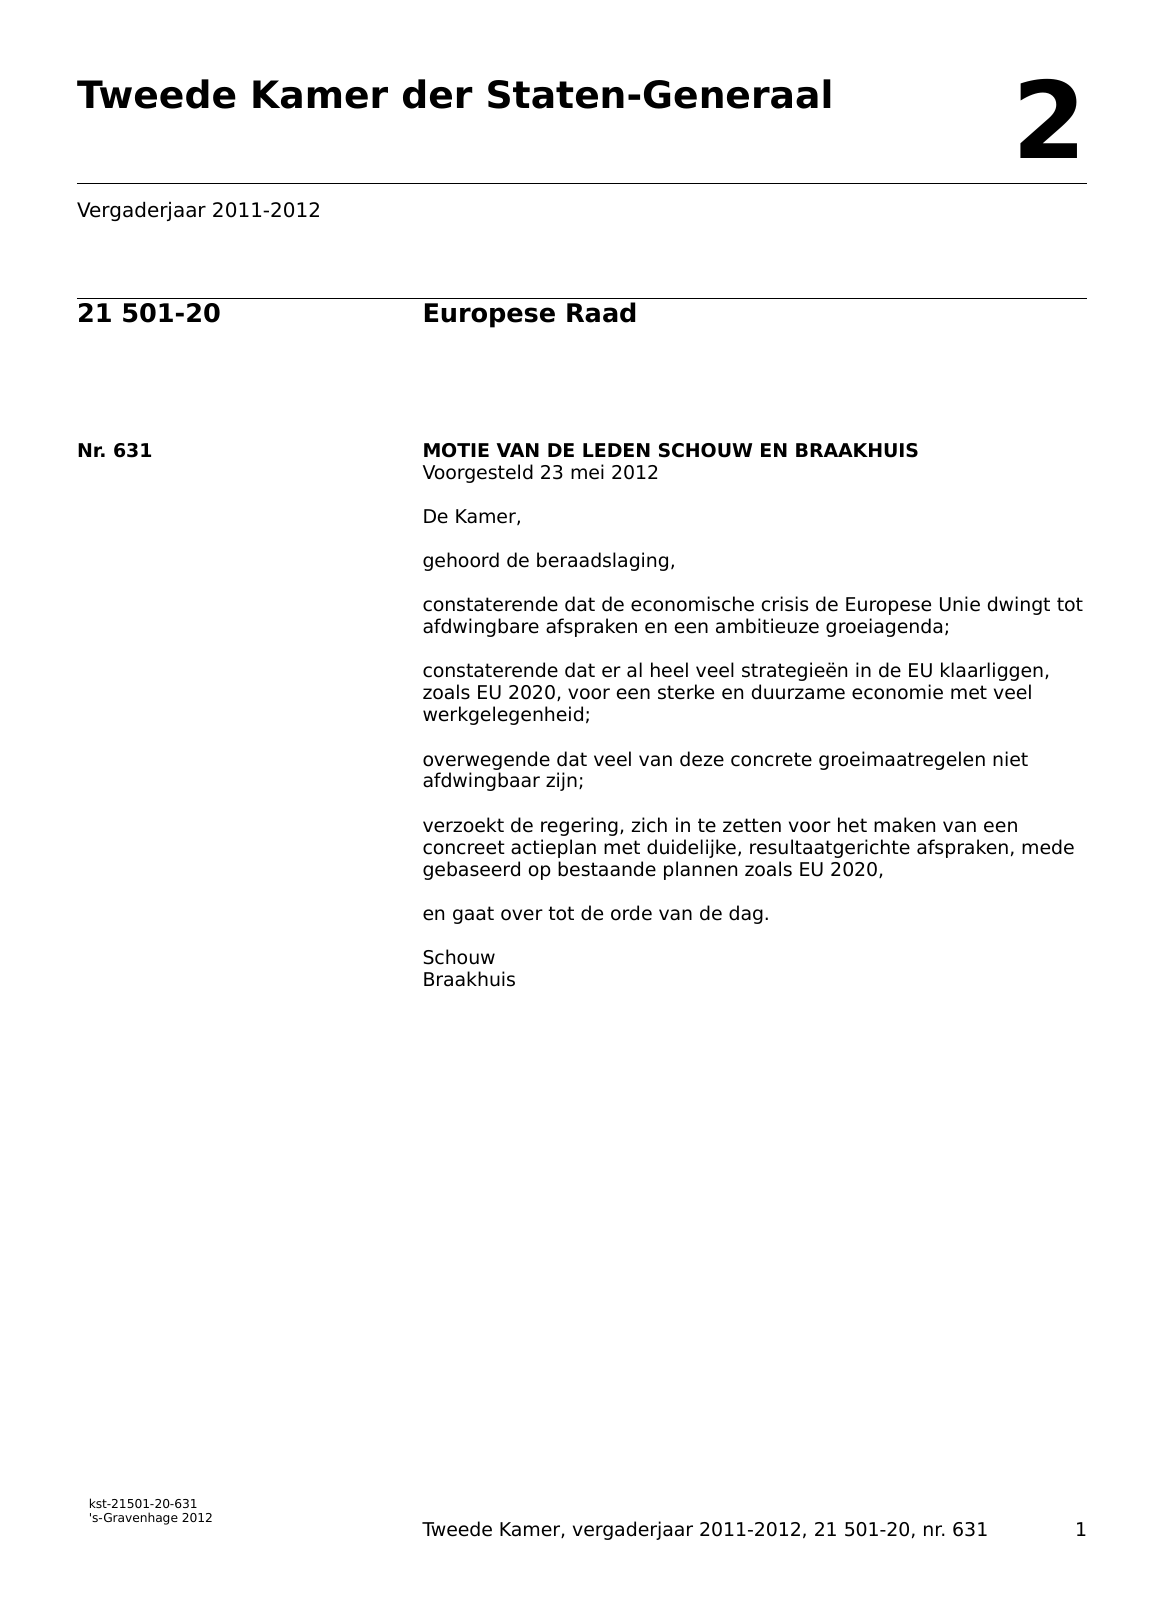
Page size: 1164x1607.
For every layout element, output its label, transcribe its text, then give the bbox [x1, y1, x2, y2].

text Braakhuis [422, 969, 1087, 991]
table_header 2 [886, 59, 1087, 183]
text en gaat over tot de orde van de dag. [422, 903, 1087, 925]
text constaterende dat de economische crisis de Europese Unie dwingt tot afdwingbare afspraken en een ambitieuze groeiagenda; [422, 594, 1087, 638]
text 's-Gravenhage 2012 [88, 1511, 323, 1525]
text constaterende dat er al heel veel strategieën in de EU klaarliggen, zoals EU 2020, voor een sterke en duurzame economie met veel werkgelegenheid; [422, 660, 1087, 726]
text overwegende dat veel van deze concrete groeimaatregelen niet afdwingbaar zijn; [422, 748, 1087, 792]
subtitle 21 501-20 Europese Raad [77, 299, 1087, 329]
text Voorgesteld 23 mei 2012 [422, 462, 1087, 484]
text kst-21501-20-631 [88, 1497, 323, 1511]
text verzoekt de regering, zich in te zetten voor het maken van een concreet actieplan met duidelijke, resultaatgerichte afspraken, mede gebaseerd op bestaande plannen zoals EU 2020, [422, 814, 1087, 881]
text Schouw [422, 947, 1087, 969]
subtitle Nr. 631 MOTIE VAN DE LEDEN SCHOUW EN BRAAKHUIS [77, 440, 1087, 462]
table_cell Vergaderjaar 2011-2012 [77, 184, 1087, 298]
text De Kamer, [422, 506, 1087, 528]
table_header Tweede Kamer der Staten-Generaal [77, 59, 886, 183]
text gehoord de beraadslaging, [422, 550, 1087, 572]
